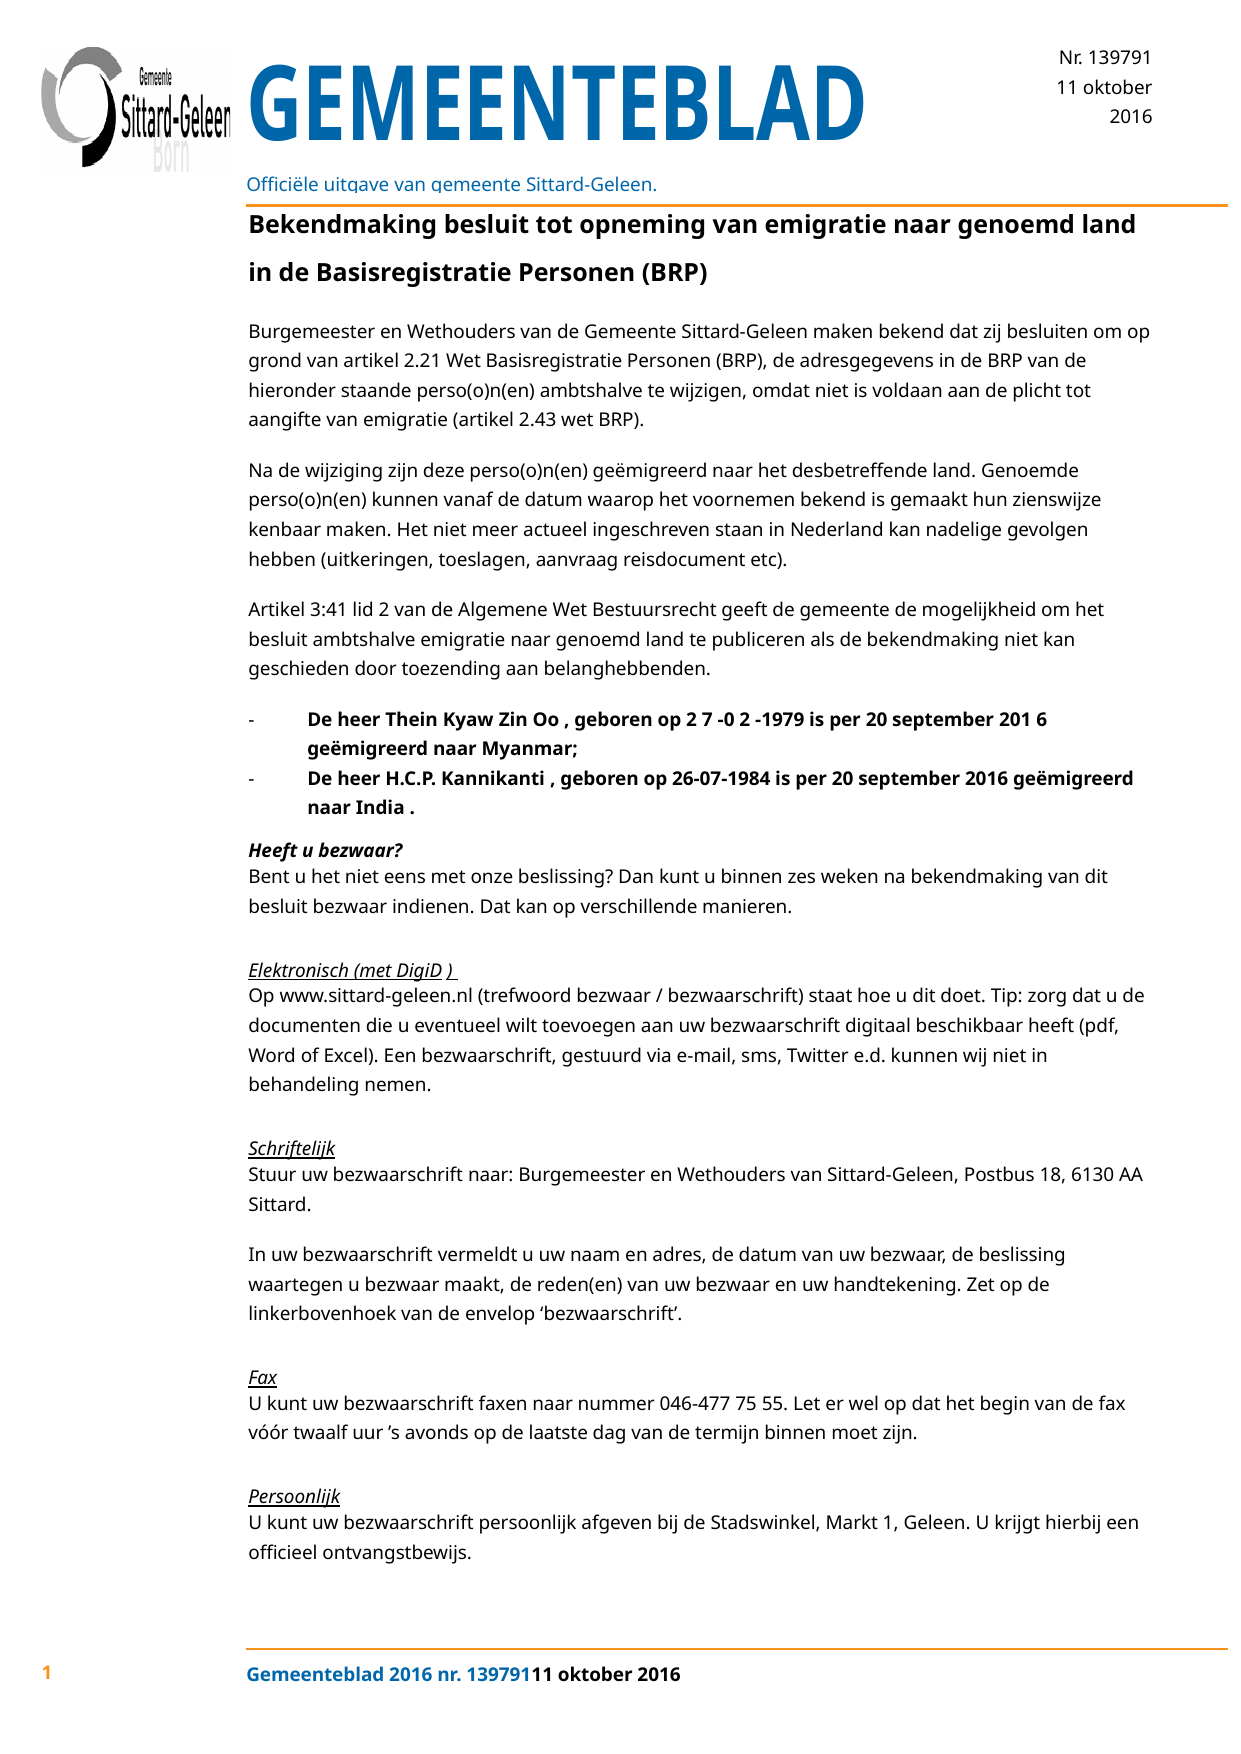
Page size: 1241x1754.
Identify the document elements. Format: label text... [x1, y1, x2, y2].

text Na de wijziging zijn deze perso(o)n(en) geëmigreerd naar het desbetreffende land. Genoemde perso(o)n(en) kunnen vanaf de datum waarop het voornemen bekend is gemaakt hun zienswijze kenbaar maken. Het niet meer actueel ingeschreven staan in Nederland kan nadelige gevolgen hebben (uitkeringen, toeslagen, aanvraag reisdocument etc). [248, 457, 1152, 572]
text In uw bezwaarschrift vermeldt u uw naam en adres, de datum van uw bezwaar, de beslissing waartegen u bezwaar maakt, de reden(en) van uw bezwaar en uw handtekening. Zet op de linkerbovenhoek van de envelop ‘bezwaarschrift’. [248, 1241, 1152, 1326]
text Elektronisch (met DigiD ) [248, 957, 1152, 983]
text U kunt uw bezwaarschrift persoonlijk afgeven bij de Stadswinkel, Markt 1, Geleen. U krijgt hierbij een officieel ontvangstbewijs. [248, 1509, 1152, 1564]
text Stuur uw bezwaarschrift naar: Burgemeester en Wethouders van Sittard-Geleen, Postbus 18, 6130 AA Sittard. [248, 1161, 1152, 1216]
text Fax [248, 1364, 1152, 1390]
text U kunt uw bezwaarschrift faxen naar nummer 046-477 75 55. Let er wel op dat het begin van de fax vóór twaalf uur ’s avonds op de laatste dag van de termijn binnen moet zijn. [248, 1390, 1152, 1445]
text Burgemeester en Wethouders van de Gemeente Sittard-Geleen maken bekend dat zij besluiten om op grond van artikel 2.21 Wet Basisregistratie Personen (BRP), de adresgegevens in de BRP van de hieronder staande perso(o)n(en) ambtshalve te wijzigen, omdat niet is voldaan aan de plicht tot aangifte van emigratie (artikel 2.43 wet BRP). [248, 318, 1152, 432]
text Artikel 3:41 lid 2 van de Algemene Wet Bestuursrecht geeft de gemeente de mogelijkheid om het besluit ambtshalve emigratie naar genoemd land te publiceren als de bekendmaking niet kan geschieden door toezending aan belanghebbenden. [248, 596, 1152, 681]
text Bekendmaking besluit tot opneming van emigratie naar genoemd land in de Basisregistratie Personen (BRP) [248, 207, 1152, 288]
list De heer Thein Kyaw Zin Oo , geboren op 2 7 -0 2 -1979 is per 20 september 201 6 geëmigreerd naar Myanmar; [248, 706, 1152, 761]
text Persoonlijk [248, 1483, 1152, 1509]
text Op www.sittard-geleen.nl (trefwoord bezwaar / bezwaarschrift) staat hoe u dit doet. Tip: zorg dat u de documenten die u eventueel wilt toevoegen aan uw bezwaarschrift digitaal beschikbaar heeft (pdf, Word of Excel). Een bezwaarschrift, gestuurd via e-mail, sms, Twitter e.d. kunnen wij niet in behandeling nemen. [248, 983, 1152, 1097]
text Heeft u bezwaar? [248, 838, 1152, 863]
list De heer H.C.P. Kannikanti , geboren op 26-07-1984 is per 20 september 2016 geëmigreerd naar India . [248, 765, 1152, 820]
text Bent u het niet eens met onze beslissing? Dan kunt u binnen zes weken na bekendmaking van dit besluit bezwaar indienen. Dat kan op verschillende manieren. [248, 863, 1152, 919]
picture [41, 47, 231, 172]
text Schriftelijk [248, 1135, 1152, 1161]
